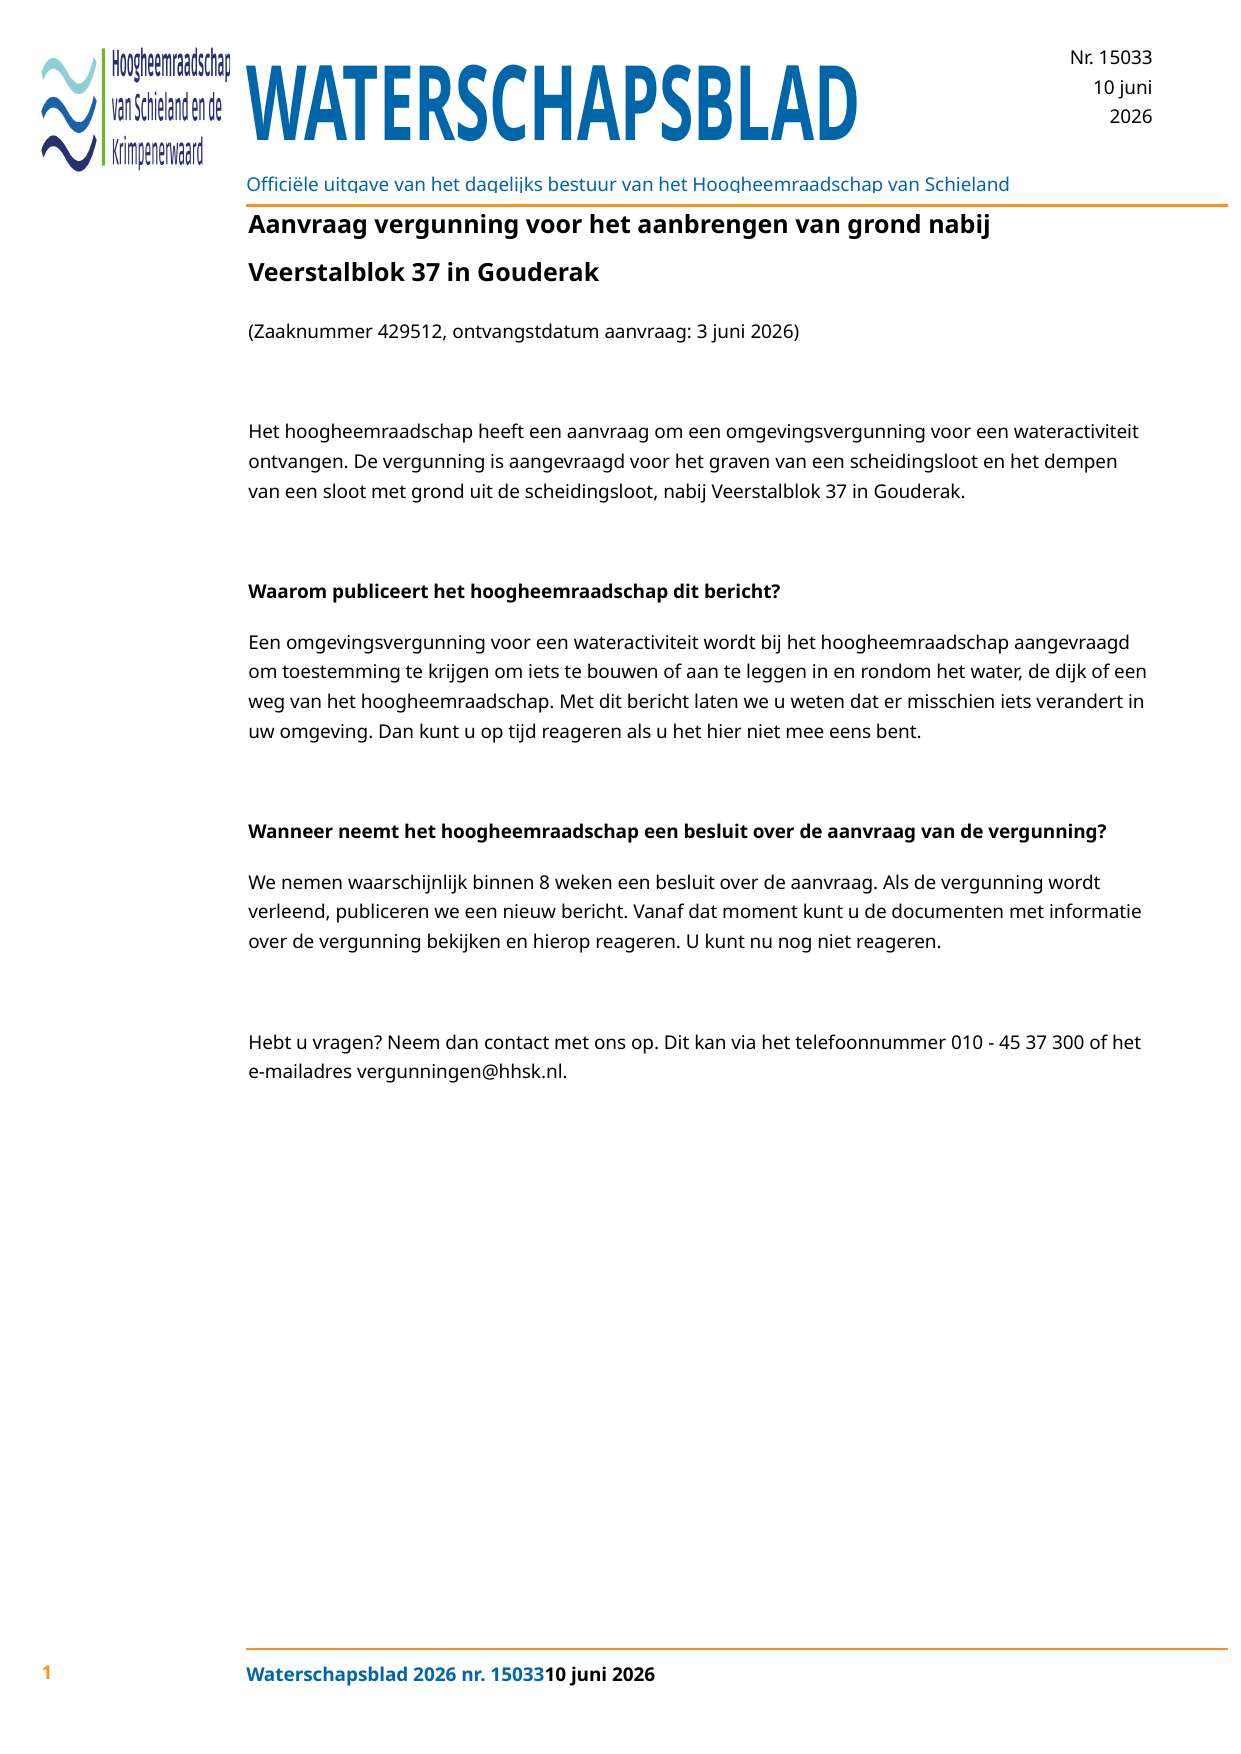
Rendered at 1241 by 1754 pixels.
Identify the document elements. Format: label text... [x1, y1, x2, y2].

picture [41, 47, 231, 172]
text Een omgevingsvergunning voor een wateractiviteit wordt bij het hoogheemraadschap aangevraagd om toestemming te krijgen om iets te bouwen of aan te leggen in en rondom het water, de dijk of een weg van het hoogheemraadschap. Met dit bericht laten we u weten dat er misschien iets verandert in uw omgeving. Dan kunt u op tijd reageren als u het hier niet mee eens bent. [248, 629, 1152, 744]
text Waarom publiceert het hoogheemraadschap dit bericht? [248, 579, 1152, 604]
text Wanneer neemt het hoogheemraadschap een besluit over de aanvraag van de vergunning? [248, 819, 1152, 844]
text Aanvraag vergunning voor het aanbrengen van grond nabij Veerstalblok 37 in Gouderak [248, 207, 1152, 288]
text Hebt u vragen? Neem dan contact met ons op. Dit kan via het telefoonnummer 010 - 45 37 300 of het e-mailadres vergunningen@hhsk.nl. [248, 1029, 1152, 1084]
text Het hoogheemraadschap heeft een aanvraag om een omgevingsvergunning voor een wateractiviteit ontvangen. De vergunning is aangevraagd voor het graven van een scheidingsloot en het dempen van een sloot met grond uit de scheidingsloot, nabij Veerstalblok 37 in Gouderak. [248, 419, 1152, 504]
text (Zaaknummer 429512, ontvangstdatum aanvraag: 3 juni 2026) [248, 318, 1152, 344]
text We nemen waarschijnlijk binnen 8 weken een besluit over de aanvraag. Als de vergunning wordt verleend, publiceren we een nieuw bericht. Vanaf dat moment kunt u de documenten met informatie over de vergunning bekijken en hierop reageren. U kunt nu nog niet reageren. [248, 869, 1152, 954]
